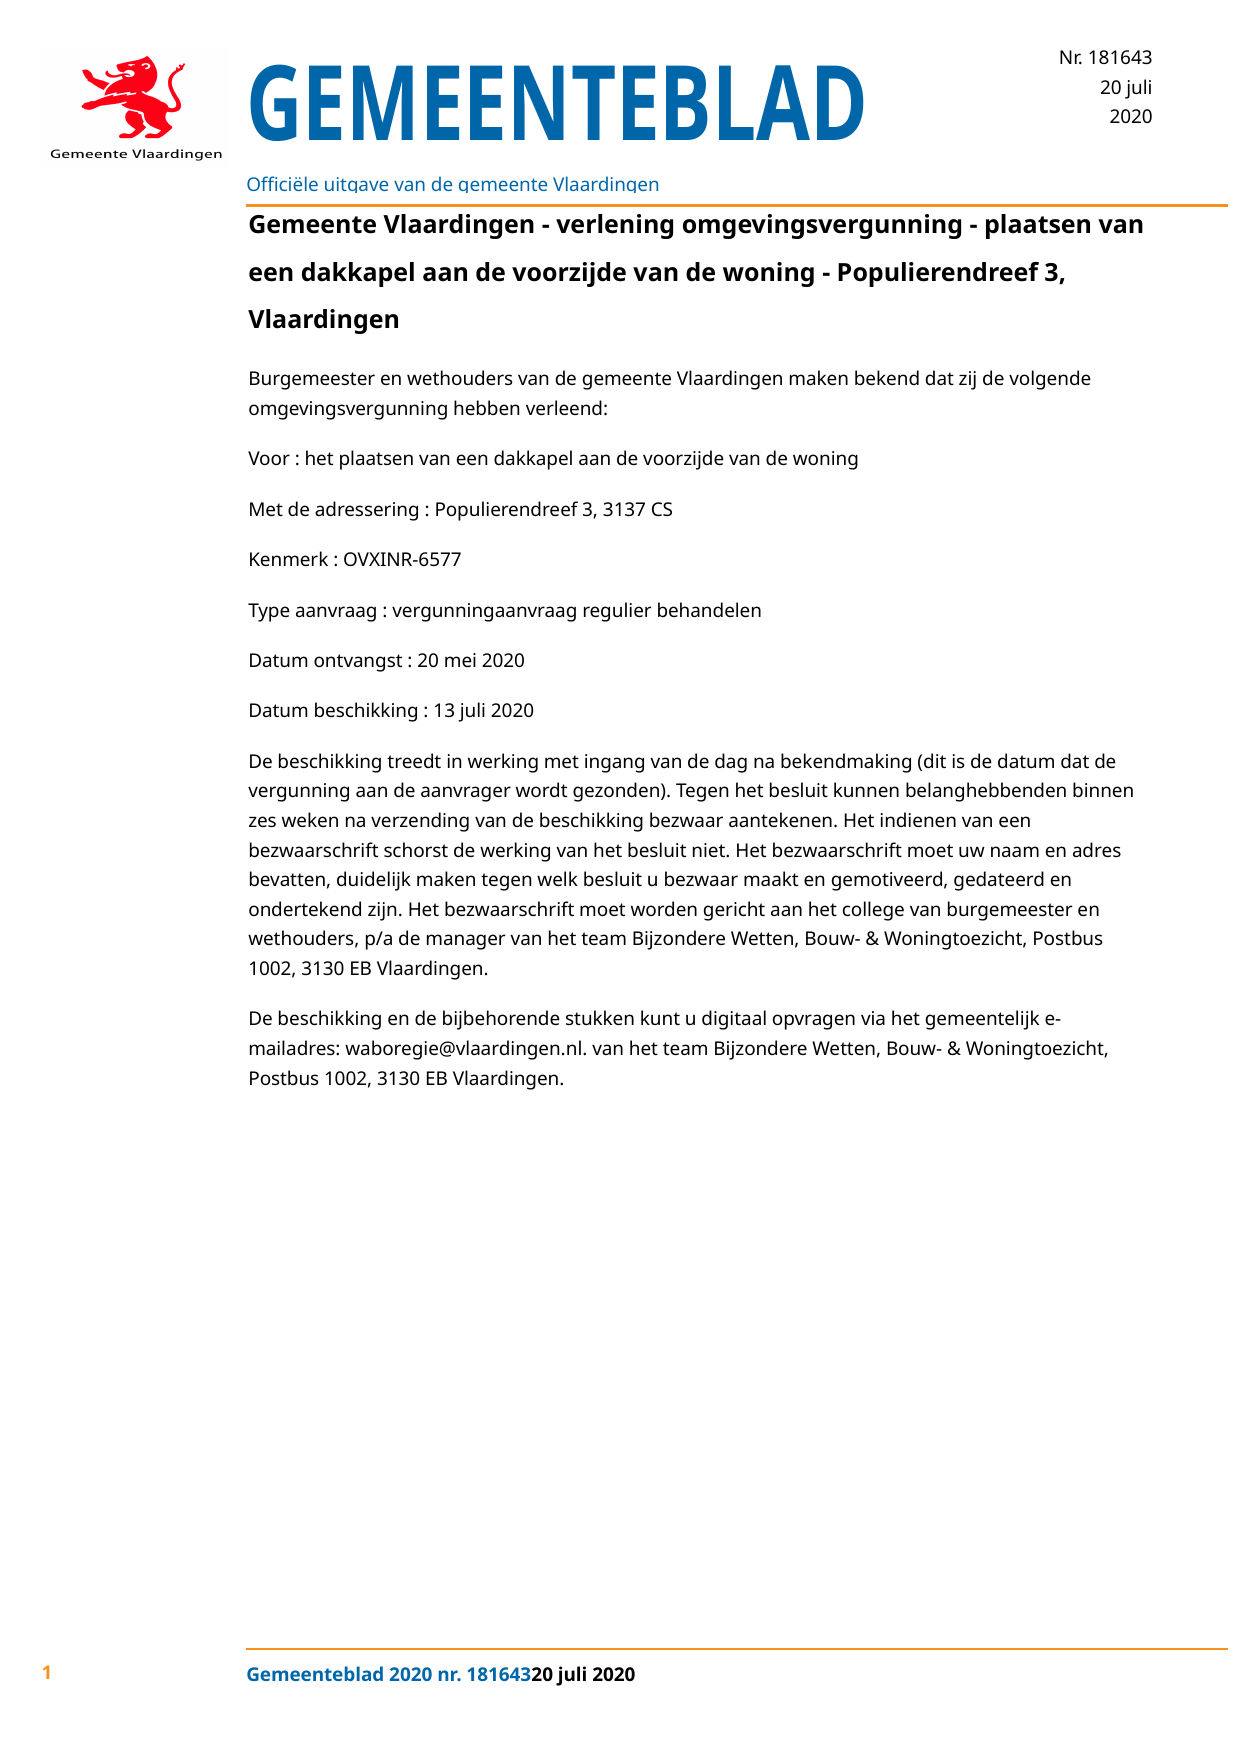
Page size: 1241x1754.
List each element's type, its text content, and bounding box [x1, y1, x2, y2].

text Gemeente Vlaardingen - verlening omgevingsvergunning - plaatsen van een dakkapel aan de voorzijde van de woning - Populierendreef 3, Vlaardingen [248, 207, 1152, 336]
text Type aanvraag : vergunningaanvraag regulier behandelen [248, 597, 1152, 622]
text Voor : het plaatsen van een dakkapel aan de voorzijde van de woning [248, 446, 1152, 471]
text Datum ontvangst : 20 mei 2020 [248, 647, 1152, 673]
text Met de adressering : Populierendreef 3, 3137 CS [248, 496, 1152, 522]
picture [41, 47, 231, 172]
text De beschikking treedt in werking met ingang van de dag na bekendmaking (dit is de datum dat de vergunning aan de aanvrager wordt gezonden). Tegen het besluit kunnen belanghebbenden binnen zes weken na verzending van de beschikking bezwaar aantekenen. Het indienen van een bezwaarschrift schorst de werking van het besluit niet. Het bezwaarschrift moet uw naam en adres bevatten, duidelijk maken tegen welk besluit u bezwaar maakt en gemotiveerd, gedateerd en ondertekend zijn. Het bezwaarschrift moet worden gericht aan het college van burgemeester en wethouders, p/a de manager van het team Bijzondere Wetten, Bouw- & Woningtoezicht, Postbus 1002, 3130 EB Vlaardingen. [248, 748, 1152, 981]
text Burgemeester en wethouders van de gemeente Vlaardingen maken bekend dat zij de volgende omgevingsvergunning hebben verleend: [248, 366, 1152, 421]
text Datum beschikking : 13 juli 2020 [248, 698, 1152, 723]
text Kenmerk : OVXINR-6577 [248, 546, 1152, 572]
text De beschikking en de bijbehorende stukken kunt u digitaal opvragen via het gemeentelijk e-mailadres: waboregie@vlaardingen.nl. van het team Bijzondere Wetten, Bouw- & Woningtoezicht, Postbus 1002, 3130 EB Vlaardingen. [248, 1006, 1152, 1090]
